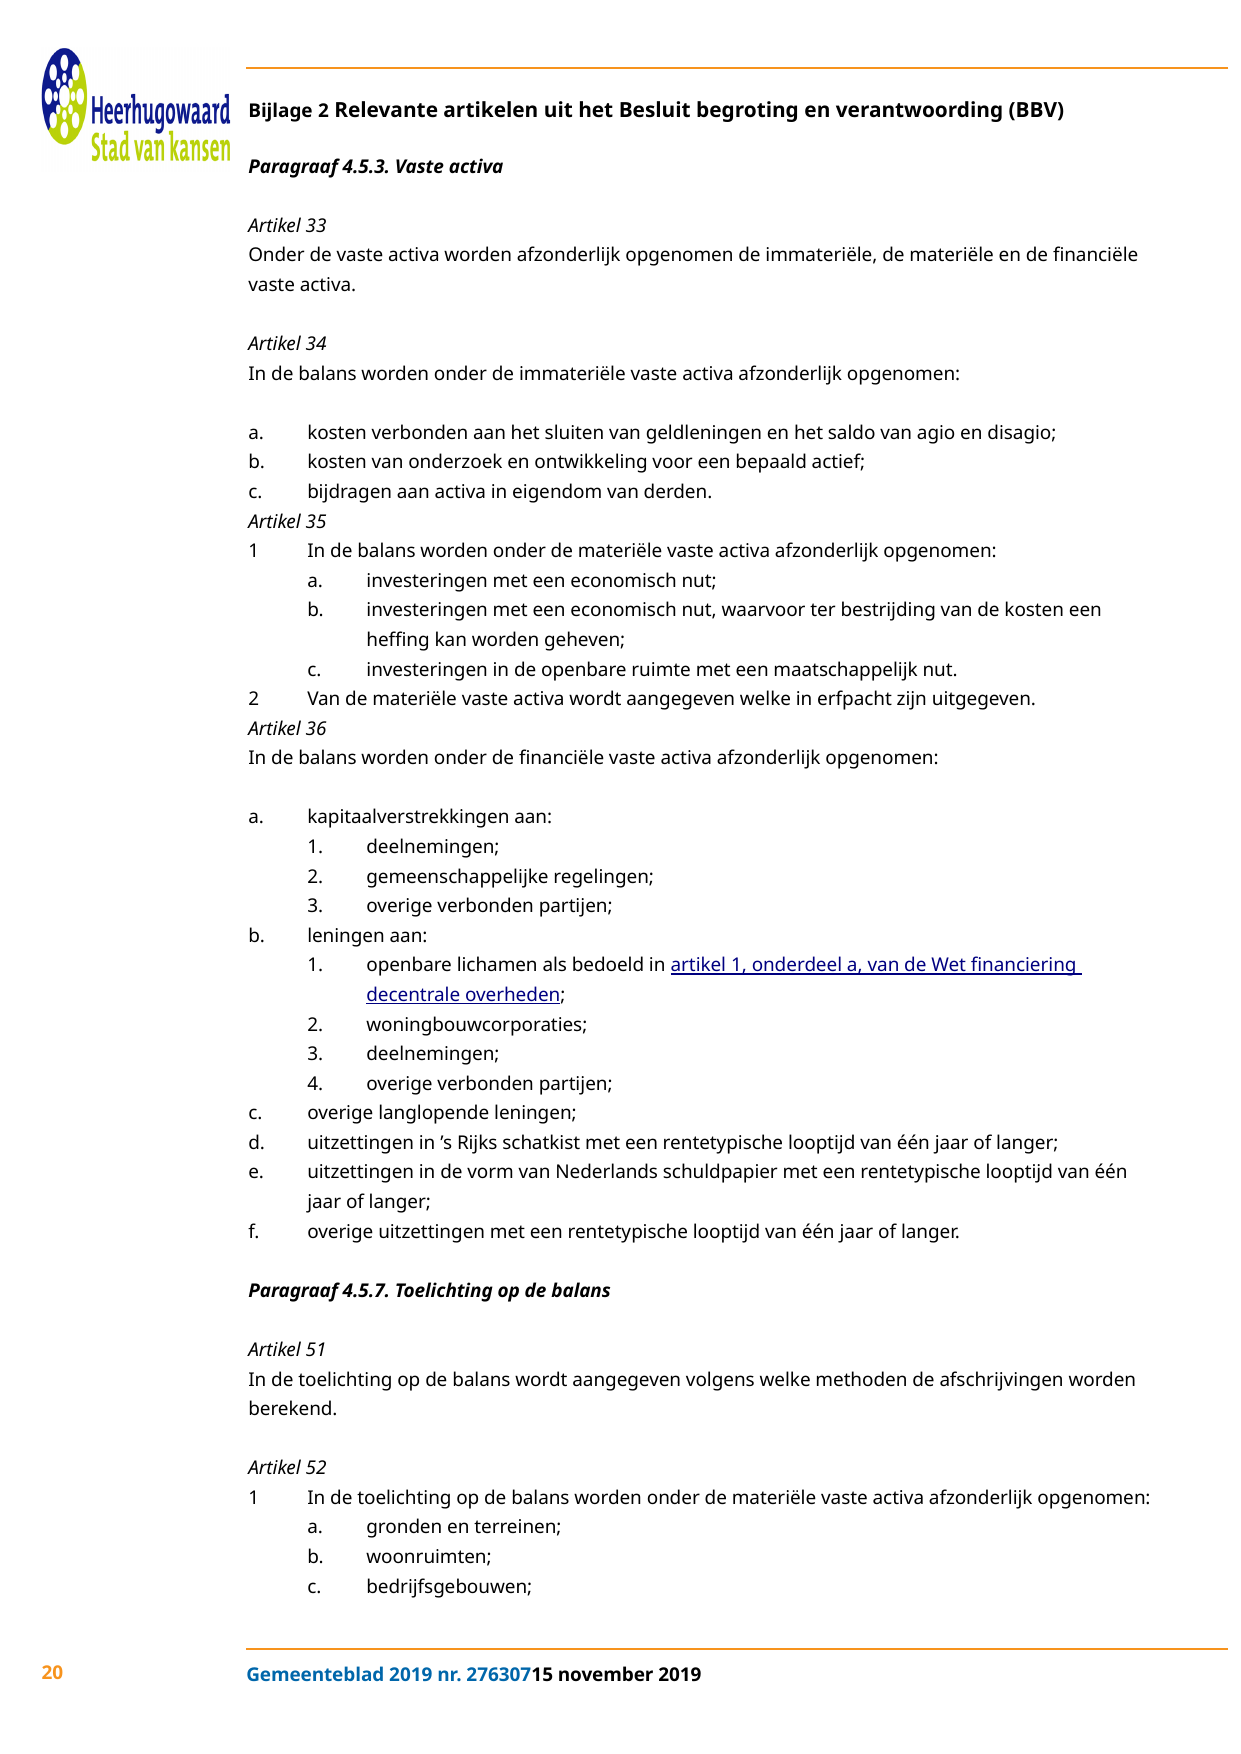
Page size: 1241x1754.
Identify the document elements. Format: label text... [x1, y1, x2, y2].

list woningbouwcorporaties; [307, 1011, 1152, 1037]
text Onder de vaste activa worden afzonderlijk opgenomen de immateriële, de materiële en de financiële vaste activa. [248, 242, 1152, 297]
list kosten verbonden aan het sluiten van geldleningen en het saldo van agio en disagio; [248, 419, 1152, 445]
list Van de materiële vaste activa wordt aangegeven welke in erfpacht zijn uitgegeven. [248, 685, 1152, 711]
list overige verbonden partijen; [307, 892, 1152, 918]
text In de balans worden onder de financiële vaste activa afzonderlijk opgenomen: [248, 744, 1152, 770]
list deelnemingen; [307, 833, 1152, 859]
text In de balans worden onder de immateriële vaste activa afzonderlijk opgenomen: [248, 360, 1152, 386]
list overige verbonden partijen; [307, 1070, 1152, 1096]
text Artikel 51 [248, 1336, 1152, 1362]
list gronden en terreinen; [307, 1514, 1152, 1539]
list bijdragen aan activa in eigendom van derden. [248, 478, 1152, 504]
text Bijlage 2 Relevante artikelen uit het Besluit begroting en verantwoording (BBV) [248, 95, 1152, 123]
text In de toelichting op de balans wordt aangegeven volgens welke methoden de afschrijvingen worden berekend. [248, 1366, 1152, 1421]
list investeringen met een economisch nut, waarvoor ter bestrijding van de kosten een heffing kan worden geheven; [307, 597, 1152, 652]
list investeringen in de openbare ruimte met een maatschappelijk nut. [307, 656, 1152, 682]
list deelnemingen; [307, 1040, 1152, 1066]
list overige langlopende leningen; [248, 1099, 1152, 1125]
list In de toelichting op de balans worden onder de materiële vaste activa afzonderlijk opgenomen: [248, 1484, 1152, 1510]
list uitzettingen in ’s Rijks schatkist met een rentetypische looptijd van één jaar of langer; [248, 1129, 1152, 1155]
text Artikel 36 [248, 715, 1152, 741]
list investeringen met een economisch nut; [307, 567, 1152, 593]
list openbare lichamen als bedoeld in artikel 1, onderdeel a, van de Wet financiering decentrale overheden; [307, 952, 1152, 1007]
list leningen aan: [248, 922, 1152, 948]
list overige uitzettingen met een rentetypische looptijd van één jaar of langer. [248, 1218, 1152, 1244]
list gemeenschappelijke regelingen; [307, 863, 1152, 889]
list kapitaalverstrekkingen aan: [248, 804, 1152, 829]
list kosten van onderzoek en ontwikkeling voor een bepaald actief; [248, 449, 1152, 474]
list bedrijfsgebouwen; [307, 1573, 1152, 1599]
text Paragraaf 4.5.7. Toelichting op de balans [248, 1277, 1152, 1303]
list uitzettingen in de vorm van Nederlands schuldpapier met een rentetypische looptijd van één jaar of langer; [248, 1159, 1152, 1214]
text Artikel 35 [248, 508, 1152, 534]
text Artikel 52 [248, 1454, 1152, 1480]
text Artikel 33 [248, 212, 1152, 238]
list woonruimten; [307, 1543, 1152, 1569]
text Paragraaf 4.5.3. Vaste activa [248, 153, 1152, 179]
picture [41, 47, 231, 172]
text Artikel 34 [248, 330, 1152, 356]
list In de balans worden onder de materiële vaste activa afzonderlijk opgenomen: [248, 537, 1152, 563]
